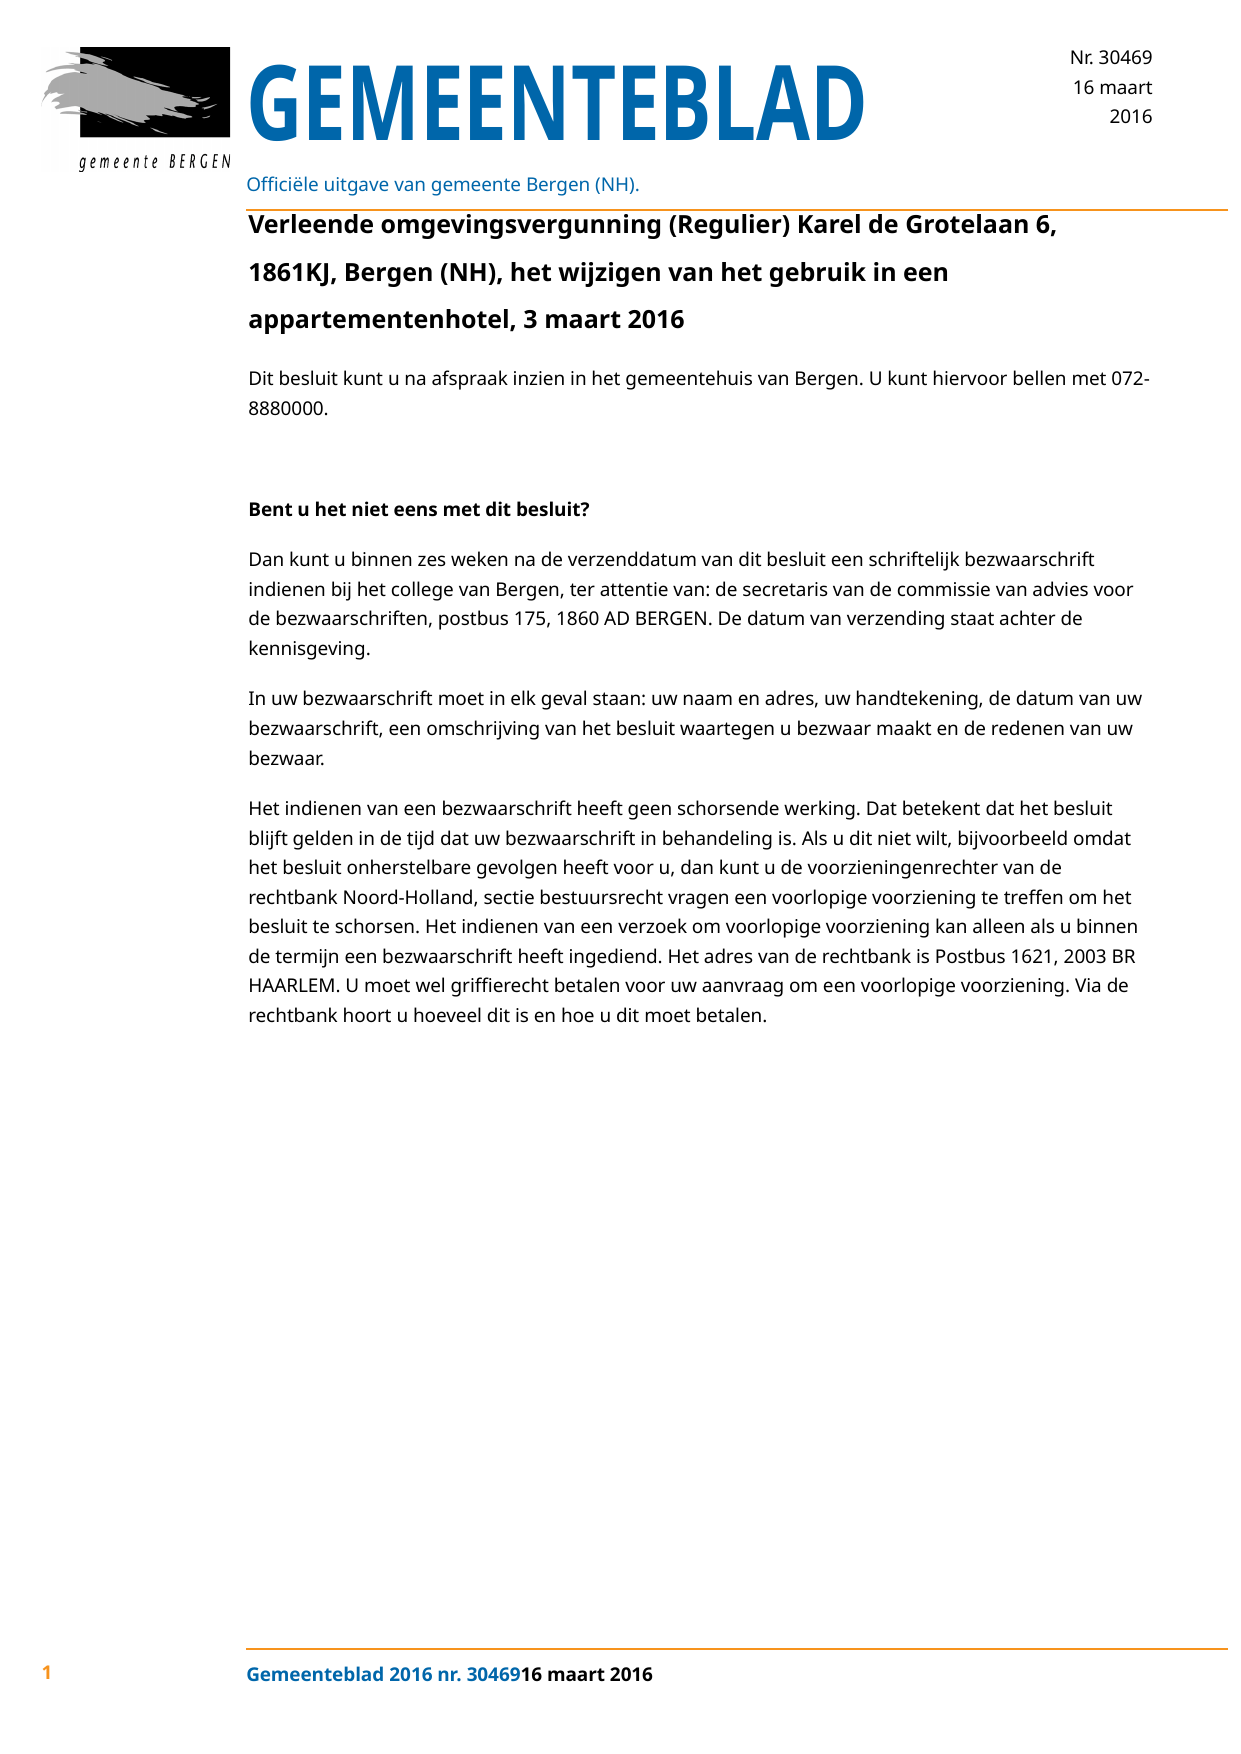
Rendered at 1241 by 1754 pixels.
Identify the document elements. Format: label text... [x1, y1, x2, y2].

text In uw bezwaarschrift moet in elk geval staan: uw naam en adres, uw handtekening, de datum van uw bezwaarschrift, een omschrijving van het besluit waartegen u bezwaar maakt en de redenen van uw bezwaar. [248, 686, 1152, 770]
text Het indienen van een bezwaarschrift heeft geen schorsende werking. Dat betekent dat het besluit blijft gelden in de tijd dat uw bezwaarschrift in behandeling is. Als u dit niet wilt, bijvoorbeeld omdat het besluit onherstelbare gevolgen heeft voor u, dan kunt u de voorzieningenrechter van de rechtbank Noord-Holland, sectie bestuursrecht vragen een voorlopige voorziening te treffen om het besluit te schorsen. Het indienen van een verzoek om voorlopige voorziening kan alleen als u binnen de termijn een bezwaarschrift heeft ingediend. Het adres van de rechtbank is Postbus 1621, 2003 BR HAARLEM. U moet wel griffierecht betalen voor uw aanvraag om een voorlopige voorziening. Via de rechtbank hoort u hoeveel dit is en hoe u dit moet betalen. [248, 795, 1152, 1028]
text Bent u het niet eens met dit besluit? [248, 496, 1152, 522]
text Verleende omgevingsvergunning (Regulier) Karel de Grotelaan 6, 1861KJ, Bergen (NH), het wijzigen van het gebruik in een appartementenhotel, 3 maart 2016 [248, 211, 1152, 336]
text Dit besluit kunt u na afspraak inzien in het gemeentehuis van Bergen. U kunt hiervoor bellen met 072-8880000. [248, 366, 1152, 421]
picture [41, 47, 231, 172]
text Dan kunt u binnen zes weken na de verzenddatum van dit besluit een schriftelijk bezwaarschrift indienen bij het college van Bergen, ter attentie van: de secretaris van de commissie van advies voor de bezwaarschriften, postbus 175, 1860 AD BERGEN. De datum van verzending staat achter de kennisgeving. [248, 546, 1152, 661]
